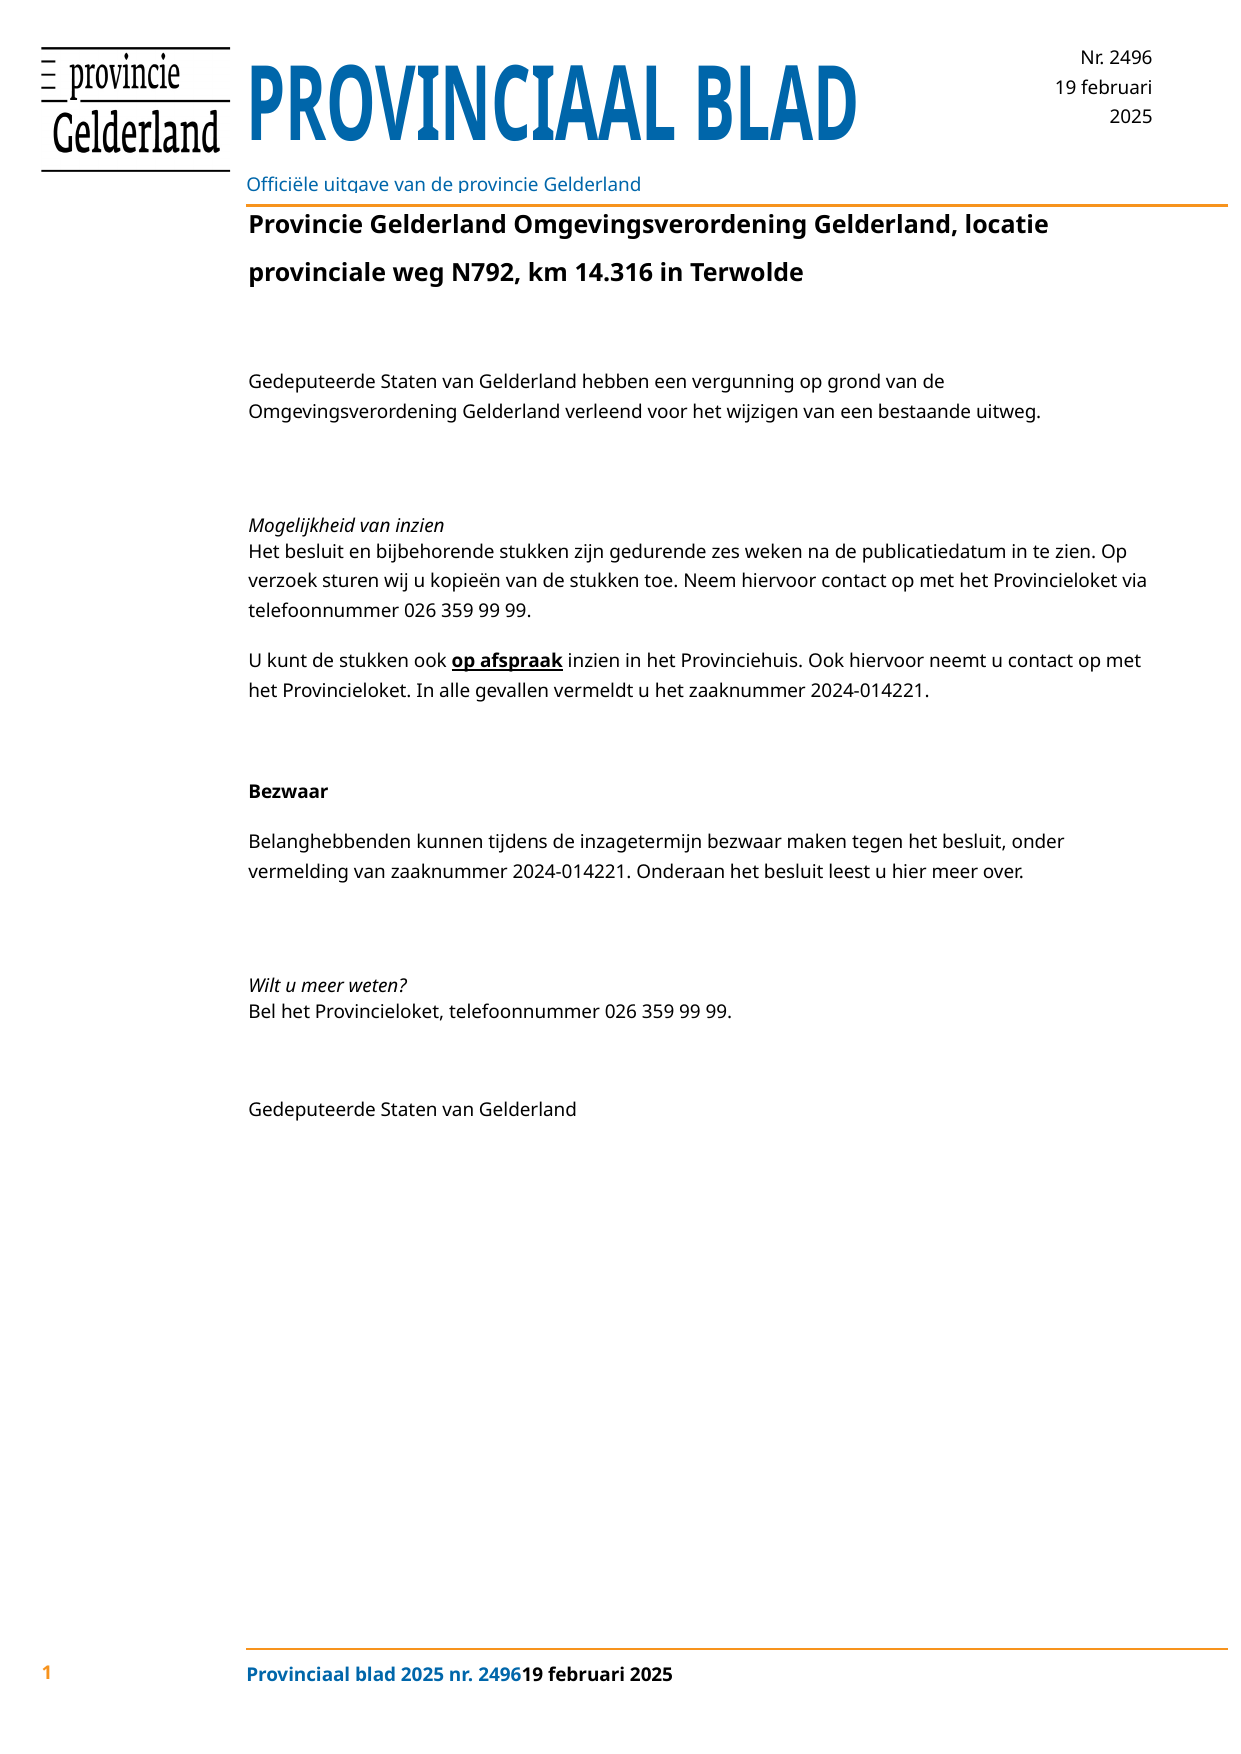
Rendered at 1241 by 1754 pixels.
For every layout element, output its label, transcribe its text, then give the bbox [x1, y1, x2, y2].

text Het besluit en bijbehorende stukken zijn gedurende zes weken na de publicatiedatum in te zien. Op verzoek sturen wij u kopieën van de stukken toe. Neem hiervoor contact op met het Provincieloket via telefoonnummer 026 359 99 99. [248, 538, 1152, 623]
text U kunt de stukken ook op afspraak inzien in het Provinciehuis. Ook hiervoor neemt u contact op met het Provincieloket. In alle gevallen vermeldt u het zaaknummer 2024-014221. [248, 648, 1152, 703]
text Wilt u meer weten? [248, 972, 1152, 998]
text Gedeputeerde Staten van Gelderland hebben een vergunning op grond van de Omgevingsverordening Gelderland verleend voor het wijzigen van een bestaande uitweg. [248, 368, 1152, 424]
picture [41, 47, 231, 172]
text Bezwaar [248, 778, 1152, 804]
text Gedeputeerde Staten van Gelderland [248, 1096, 1152, 1122]
text Mogelijkheid van inzien [248, 512, 1152, 538]
text Provincie Gelderland Omgevingsverordening Gelderland, locatie provinciale weg N792, km 14.316 in Terwolde [248, 207, 1152, 288]
text Bel het Provincieloket, telefoonnummer 026 359 99 99. [248, 998, 1152, 1024]
text Belanghebbenden kunnen tijdens de inzagetermijn bezwaar maken tegen het besluit, onder vermelding van zaaknummer 2024-014221. Onderaan het besluit leest u hier meer over. [248, 828, 1152, 884]
